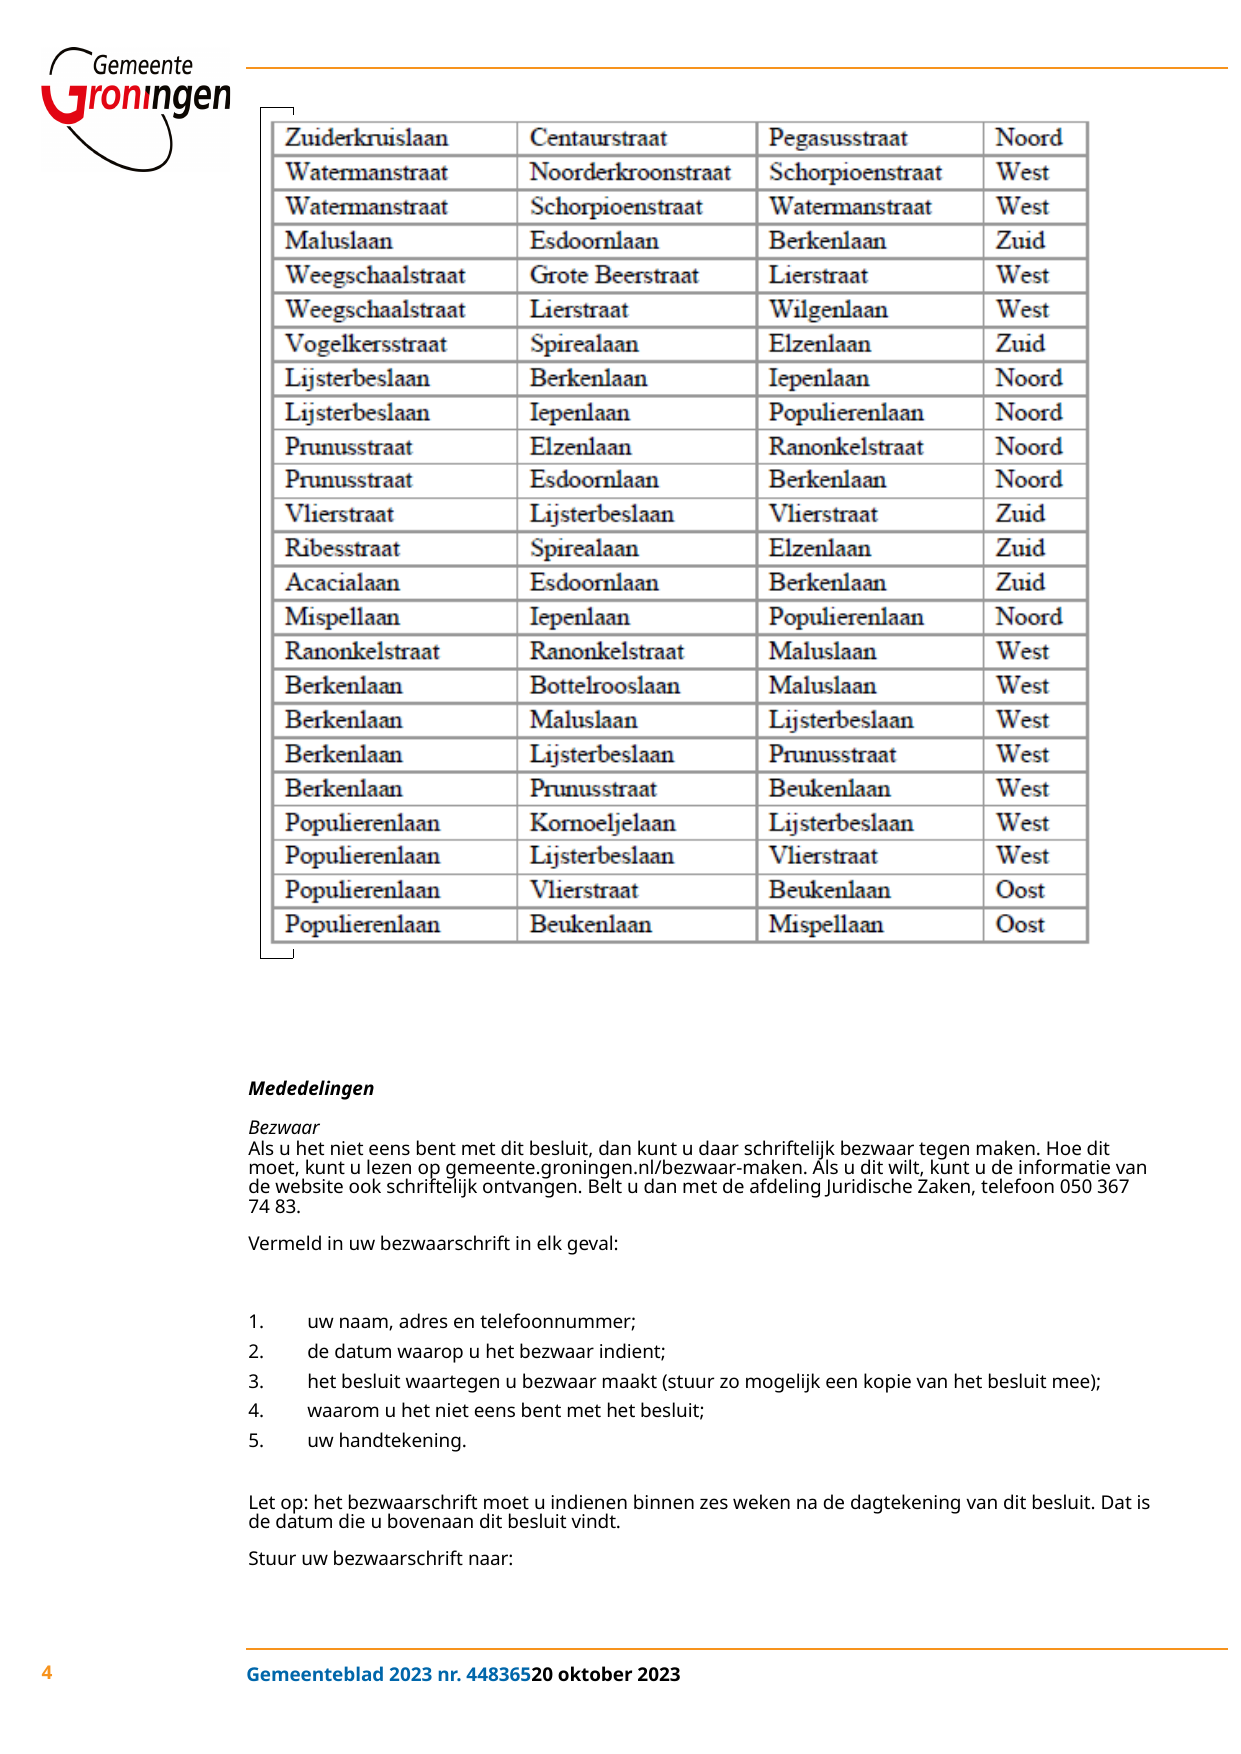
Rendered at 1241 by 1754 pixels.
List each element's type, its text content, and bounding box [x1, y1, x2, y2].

list waarom u het niet eens bent met het besluit; [248, 1397, 1152, 1423]
list uw handtekening. [248, 1427, 1152, 1453]
text Bezwaar [248, 1114, 1152, 1140]
list het besluit waartegen u bezwaar maakt (stuur zo mogelijk een kopie van het besluit mee); [248, 1368, 1152, 1394]
picture [41, 47, 231, 172]
text Mededelingen [248, 1075, 1152, 1101]
text Let op: het bezwaarschrift moet u indienen binnen zes weken na de dagtekening van dit besluit. Dat is de datum die u bovenaan dit besluit vindt. [248, 1494, 1152, 1532]
text Stuur uw bezwaarschrift naar: [248, 1550, 1152, 1569]
picture [268, 115, 1096, 949]
list uw naam, adres en telefoonnummer; [248, 1309, 1152, 1334]
text Vermeld in uw bezwaarschrift in elk geval: [248, 1235, 1152, 1254]
text Als u het niet eens bent met dit besluit, dan kunt u daar schriftelijk bezwaar tegen maken. Hoe dit moet, kunt u lezen op gemeente.groningen.nl/bezwaar-maken. Als u dit wilt, kunt u de informatie van de website ook schriftelijk ontvangen. Belt u dan met de afdeling Juridische Zaken, telefoon 050 367 74 83. [248, 1140, 1152, 1217]
list de datum waarop u het bezwaar indient; [248, 1338, 1152, 1364]
